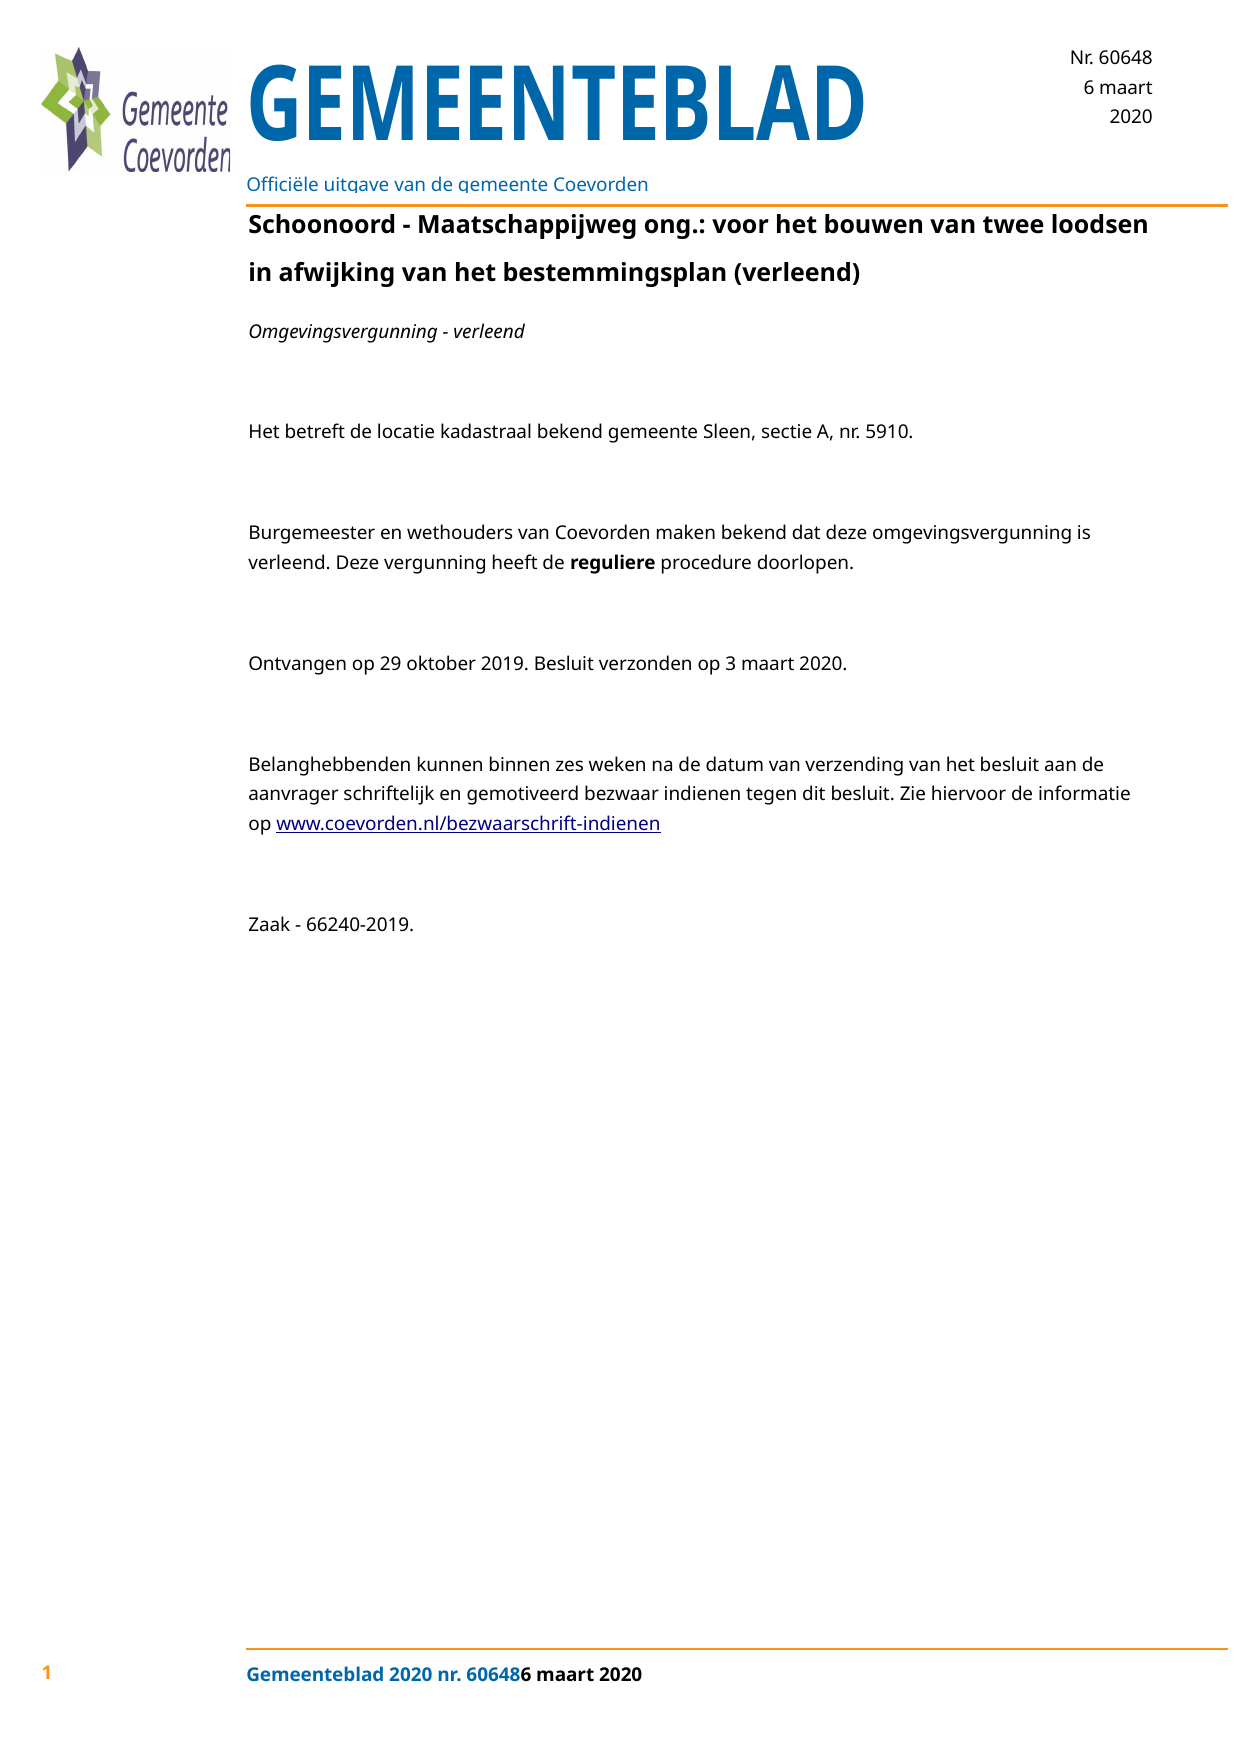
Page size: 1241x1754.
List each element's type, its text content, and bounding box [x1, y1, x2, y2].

text Het betreft de locatie kadastraal bekend gemeente Sleen, sectie A, nr. 5910. [248, 419, 1152, 444]
text Omgevingsvergunning - verleend [248, 318, 1152, 344]
text Zaak - 66240-2019. [248, 911, 1152, 937]
picture [41, 47, 231, 172]
text Schoonoord - Maatschappijweg ong.: voor het bouwen van twee loodsen in afwijking van het bestemmingsplan (verleend) [248, 207, 1152, 288]
text Ontvangen op 29 oktober 2019. Besluit verzonden op 3 maart 2020. [248, 650, 1152, 676]
text Belanghebbenden kunnen binnen zes weken na de datum van verzending van het besluit aan de aanvrager schriftelijk en gemotiveerd bezwaar indienen tegen dit besluit. Zie hiervoor de informatie op www.coevorden.nl/bezwaarschrift-indienen [248, 751, 1152, 836]
text Burgemeester en wethouders van Coevorden maken bekend dat deze omgevingsvergunning is verleend. Deze vergunning heeft de reguliere procedure doorlopen. [248, 519, 1152, 575]
